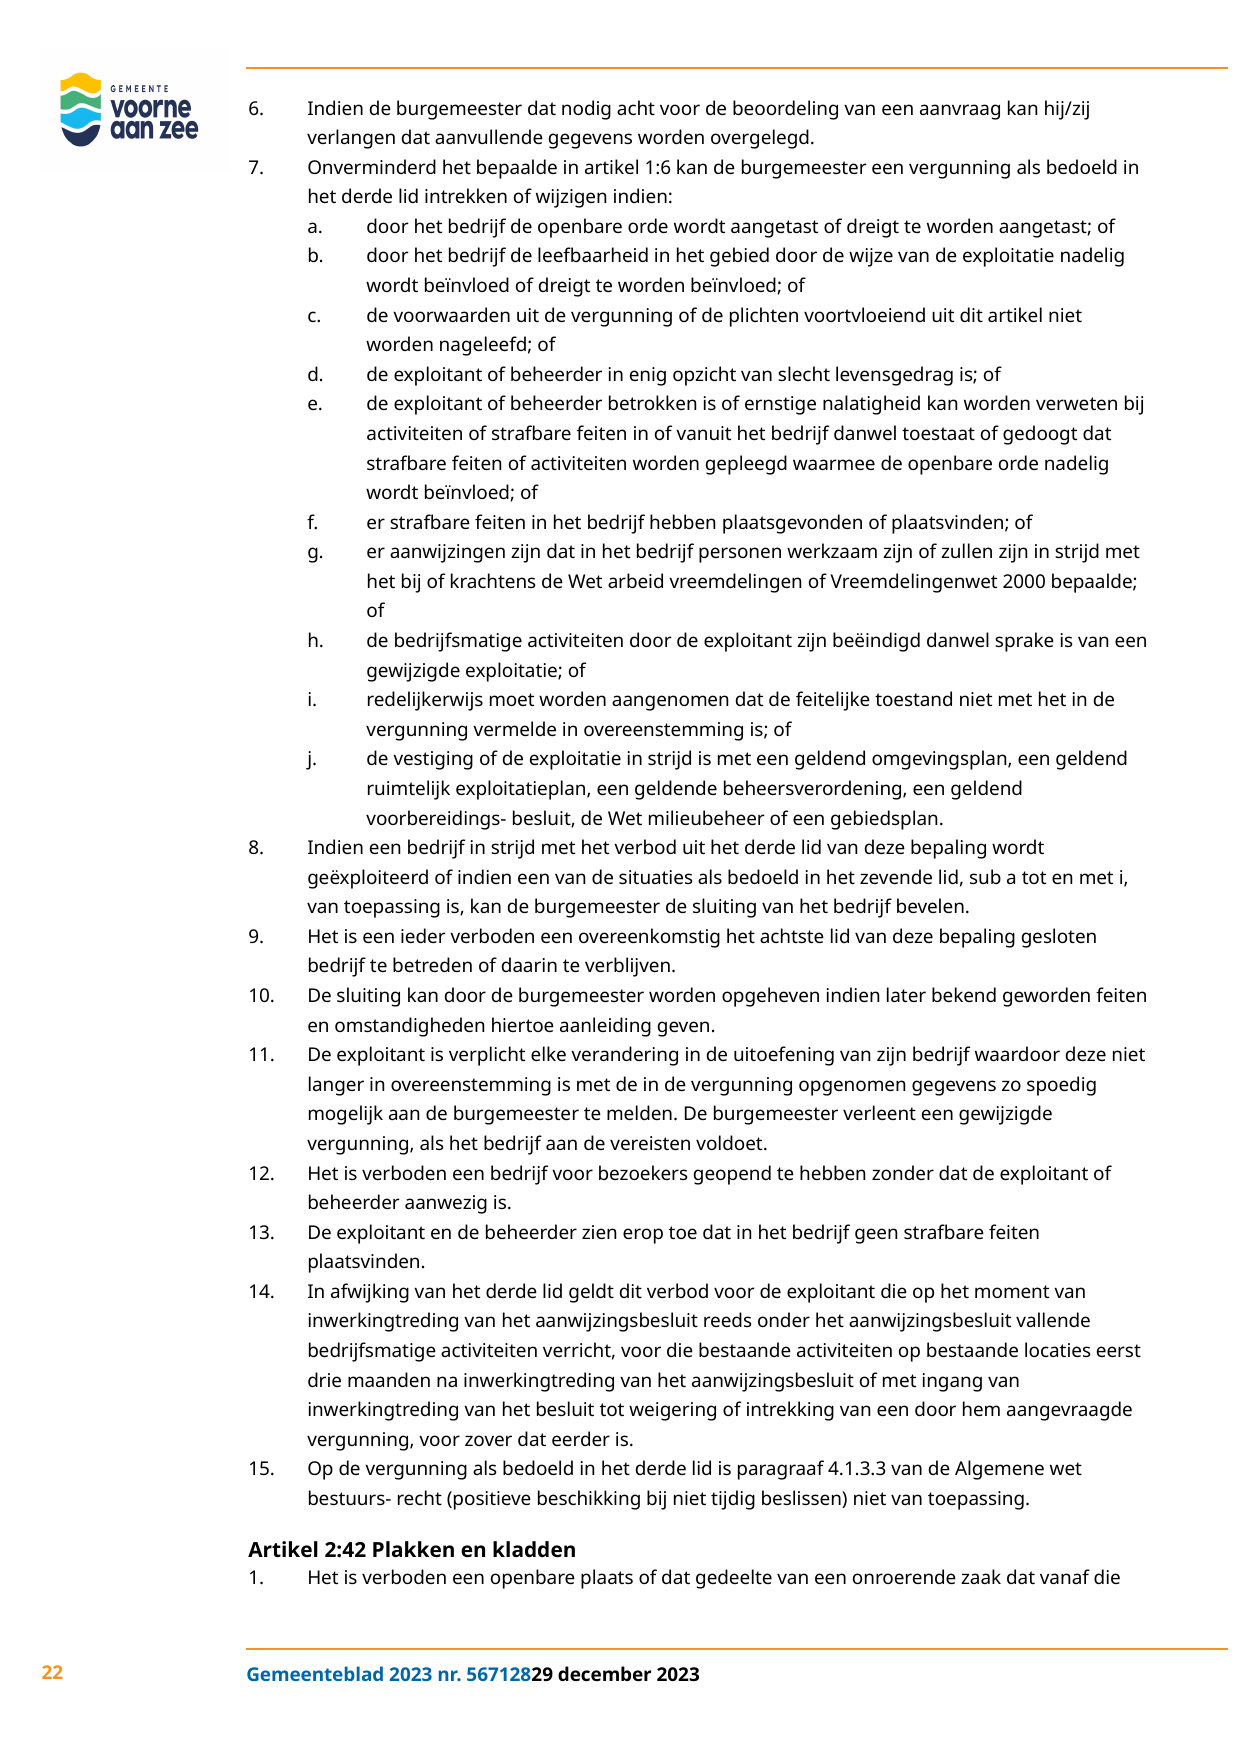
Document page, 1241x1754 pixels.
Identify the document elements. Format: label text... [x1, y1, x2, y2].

list Het is een ieder verboden een overeenkomstig het achtste lid van deze bepaling gesloten bedrijf te betreden of daarin te verblijven. [248, 923, 1152, 978]
list Onverminderd het bepaalde in artikel 1:6 kan de burgemeester een vergunning als bedoeld in het derde lid intrekken of wijzigen indien: [248, 154, 1152, 209]
list Het is verboden een openbare plaats of dat gedeelte van een onroerende zaak dat vanaf die [248, 1564, 1152, 1590]
list In afwijking van het derde lid geldt dit verbod voor de exploitant die op het moment van inwerkingtreding van het aanwijzingsbesluit reeds onder het aanwijzingsbesluit vallende bedrijfsmatige activiteiten verricht, voor die bestaande activiteiten op bestaande locaties eerst drie maanden na inwerkingtreding van het aanwijzingsbesluit of met ingang van inwerkingtreding van het besluit tot weigering of intrekking van een door hem aangevraagde vergunning, voor zover dat eerder is. [248, 1278, 1152, 1452]
text Artikel 2:42 Plakken en kladden [248, 1536, 1152, 1564]
list De sluiting kan door de burgemeester worden opgeheven indien later bekend geworden feiten en omstandigheden hiertoe aanleiding geven. [248, 982, 1152, 1038]
list de voorwaarden uit de vergunning of de plichten voortvloeiend uit dit artikel niet worden nageleefd; of [307, 302, 1152, 357]
list Indien de burgemeester dat nodig acht voor de beoordeling van een aanvraag kan hij/zij verlangen dat aanvullende gegevens worden overgelegd. [248, 95, 1152, 150]
list de vestiging of de exploitatie in strijd is met een geldend omgevingsplan, een geldend ruimtelijk exploitatieplan, een geldende beheersverordening, een geldend voorbereidings- besluit, de Wet milieubeheer of een gebiedsplan. [307, 746, 1152, 831]
list de exploitant of beheerder in enig opzicht van slecht levensgedrag is; of [307, 361, 1152, 387]
list er strafbare feiten in het bedrijf hebben plaatsgevonden of plaatsvinden; of [307, 509, 1152, 535]
list redelijkerwijs moet worden aangenomen dat de feitelijke toestand niet met het in de vergunning vermelde in overeenstemming is; of [307, 686, 1152, 742]
list De exploitant en de beheerder zien erop toe dat in het bedrijf geen strafbare feiten plaatsvinden. [248, 1219, 1152, 1274]
picture [41, 47, 231, 172]
list de exploitant of beheerder betrokken is of ernstige nalatigheid kan worden verweten bij activiteiten of strafbare feiten in of vanuit het bedrijf danwel toestaat of gedoogt dat strafbare feiten of activiteiten worden gepleegd waarmee de openbare orde nadelig wordt beïnvloed; of [307, 391, 1152, 505]
list door het bedrijf de leefbaarheid in het gebied door de wijze van de exploitatie nadelig wordt beïnvloed of dreigt te worden beïnvloed; of [307, 243, 1152, 298]
list Het is verboden een bedrijf voor bezoekers geopend te hebben zonder dat de exploitant of beheerder aanwezig is. [248, 1160, 1152, 1215]
list er aanwijzingen zijn dat in het bedrijf personen werkzaam zijn of zullen zijn in strijd met het bij of krachtens de Wet arbeid vreemdelingen of Vreemdelingenwet 2000 bepaalde; of [307, 538, 1152, 623]
list Indien een bedrijf in strijd met het verbod uit het derde lid van deze bepaling wordt geëxploiteerd of indien een van de situaties als bedoeld in het zevende lid, sub a tot en met i, van toepassing is, kan de burgemeester de sluiting van het bedrijf bevelen. [248, 834, 1152, 919]
list door het bedrijf de openbare orde wordt aangetast of dreigt te worden aangetast; of [307, 213, 1152, 239]
list de bedrijfsmatige activiteiten door de exploitant zijn beëindigd danwel sprake is van een gewijzigde exploitatie; of [307, 627, 1152, 683]
list Op de vergunning als bedoeld in het derde lid is paragraaf 4.1.3.3 van de Algemene wet bestuurs- recht (positieve beschikking bij niet tijdig beslissen) niet van toepassing. [248, 1456, 1152, 1511]
list De exploitant is verplicht elke verandering in de uitoefening van zijn bedrijf waardoor deze niet langer in overeenstemming is met de in de vergunning opgenomen gegevens zo spoedig mogelijk aan de burgemeester te melden. De burgemeester verleent een gewijzigde vergunning, als het bedrijf aan de vereisten voldoet. [248, 1041, 1152, 1156]
